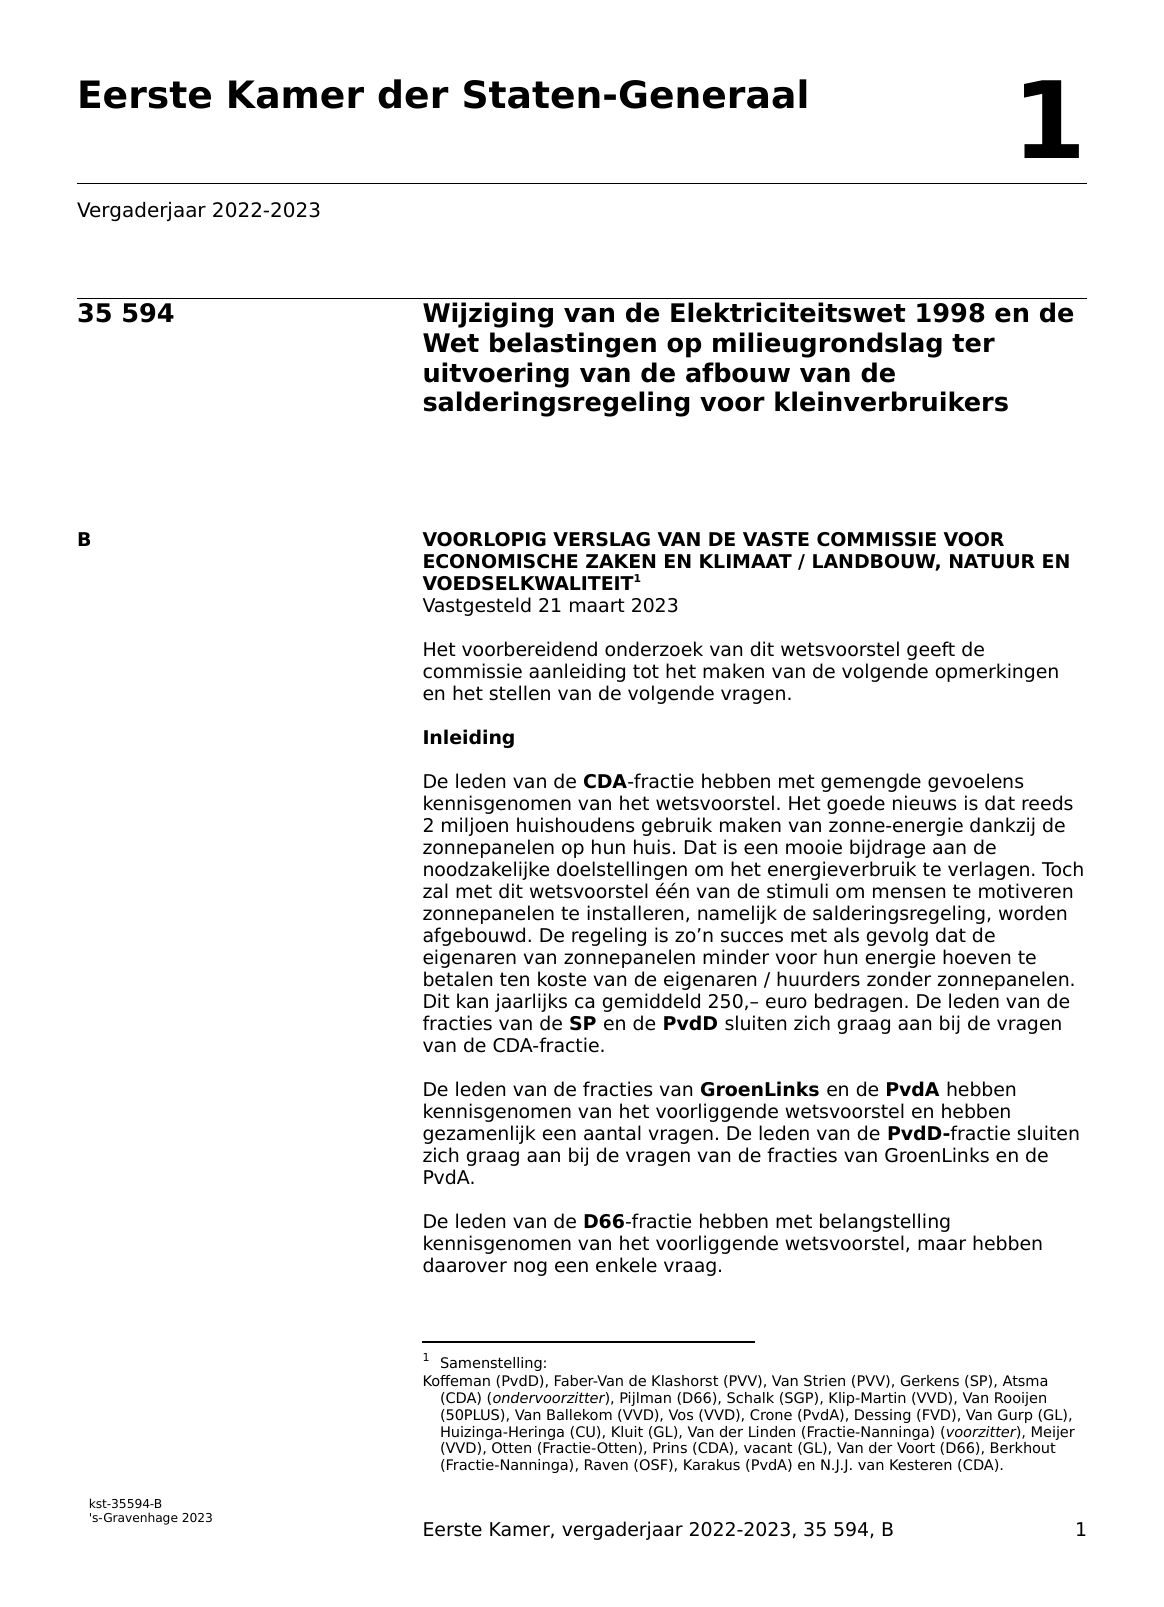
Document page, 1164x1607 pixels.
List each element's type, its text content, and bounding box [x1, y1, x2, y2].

subtitle B VOORLOPIG VERSLAG VAN DE VASTE COMMISSIE VOOR ECONOMISCHE ZAKEN EN KLIMAAT / LANDBOUW, NATUUR EN VOEDSELKWALITEIT [77, 529, 1087, 595]
table_header Eerste Kamer der Staten-Generaal [77, 59, 886, 183]
text De leden van de D66-fractie hebben met belangstelling kennisgenomen van het voorliggende wetsvoorstel, maar hebben daarover nog een enkele vraag. [422, 1211, 1087, 1277]
table_header 1 [886, 59, 1087, 183]
text De leden van de fracties van GroenLinks en de PvdA hebben kennisgenomen van het voorliggende wetsvoorstel en hebben gezamenlijk een aantal vragen. De leden van de PvdD-fractie sluiten zich graag aan bij de vragen van de fracties van GroenLinks en de PvdA. [422, 1079, 1087, 1189]
text kst-35594-B [88, 1497, 323, 1511]
text Koffeman (PvdD), Faber-Van de Klashorst (PVV), Van Strien (PVV), Gerkens (SP), Atsma (CDA) (ondervoorzitter), Pijlman (D66), Schalk (SGP), Klip-Martin (VVD), Van Rooijen (50PLUS), Van Ballekom (VVD), Vos (VVD), Crone (PvdA), Dessing (FVD), Van Gurp (GL), Huizinga-Heringa (CU), Kluit (GL), Van der Linden (Fractie-Nanninga) (voorzitter), Meijer (VVD), Otten (Fractie-Otten), Prins (CDA), vacant (GL), Van der Voort (D66), Berkhout (Fractie-Nanninga), Raven (OSF), Karakus (PvdA) en N.J.J. van Kesteren (CDA). [422, 1373, 1087, 1474]
subtitle Inleiding [422, 727, 1087, 749]
text 's-Gravenhage 2023 [88, 1511, 323, 1525]
text Vastgesteld 21 maart 2023 [422, 595, 1087, 617]
text Samenstelling: [422, 1351, 1087, 1373]
table_cell Vergaderjaar 2022-2023 [77, 184, 1087, 298]
subtitle 35 594 Wijziging van de Elektriciteitswet 1998 en de Wet belastingen op milieugrondslag ter uitvoering van de afbouw van de salderingsregeling voor kleinverbruikers [77, 299, 1087, 418]
text De leden van de CDA-fractie hebben met gemengde gevoelens kennisgenomen van het wetsvoorstel. Het goede nieuws is dat reeds 2 miljoen huishoudens gebruik maken van zonne-energie dankzij de zonnepanelen op hun huis. Dat is een mooie bijdrage aan de noodzakelijke doelstellingen om het energieverbruik te verlagen. Toch zal met dit wetsvoorstel één van de stimuli om mensen te motiveren zonnepanelen te installeren, namelijk de salderingsregeling, worden afgebouwd. De regeling is zo’n succes met als gevolg dat de eigenaren van zonnepanelen minder voor hun energie hoeven te betalen ten koste van de eigenaren / huurders zonder zonnepanelen. Dit kan jaarlijks ca gemiddeld 250,– euro bedragen. De leden van de fracties van de SP en de PvdD sluiten zich graag aan bij de vragen van de CDA-fractie. [422, 771, 1087, 1057]
text Het voorbereidend onderzoek van dit wetsvoorstel geeft de commissie aanleiding tot het maken van de volgende opmerkingen en het stellen van de volgende vragen. [422, 639, 1087, 705]
